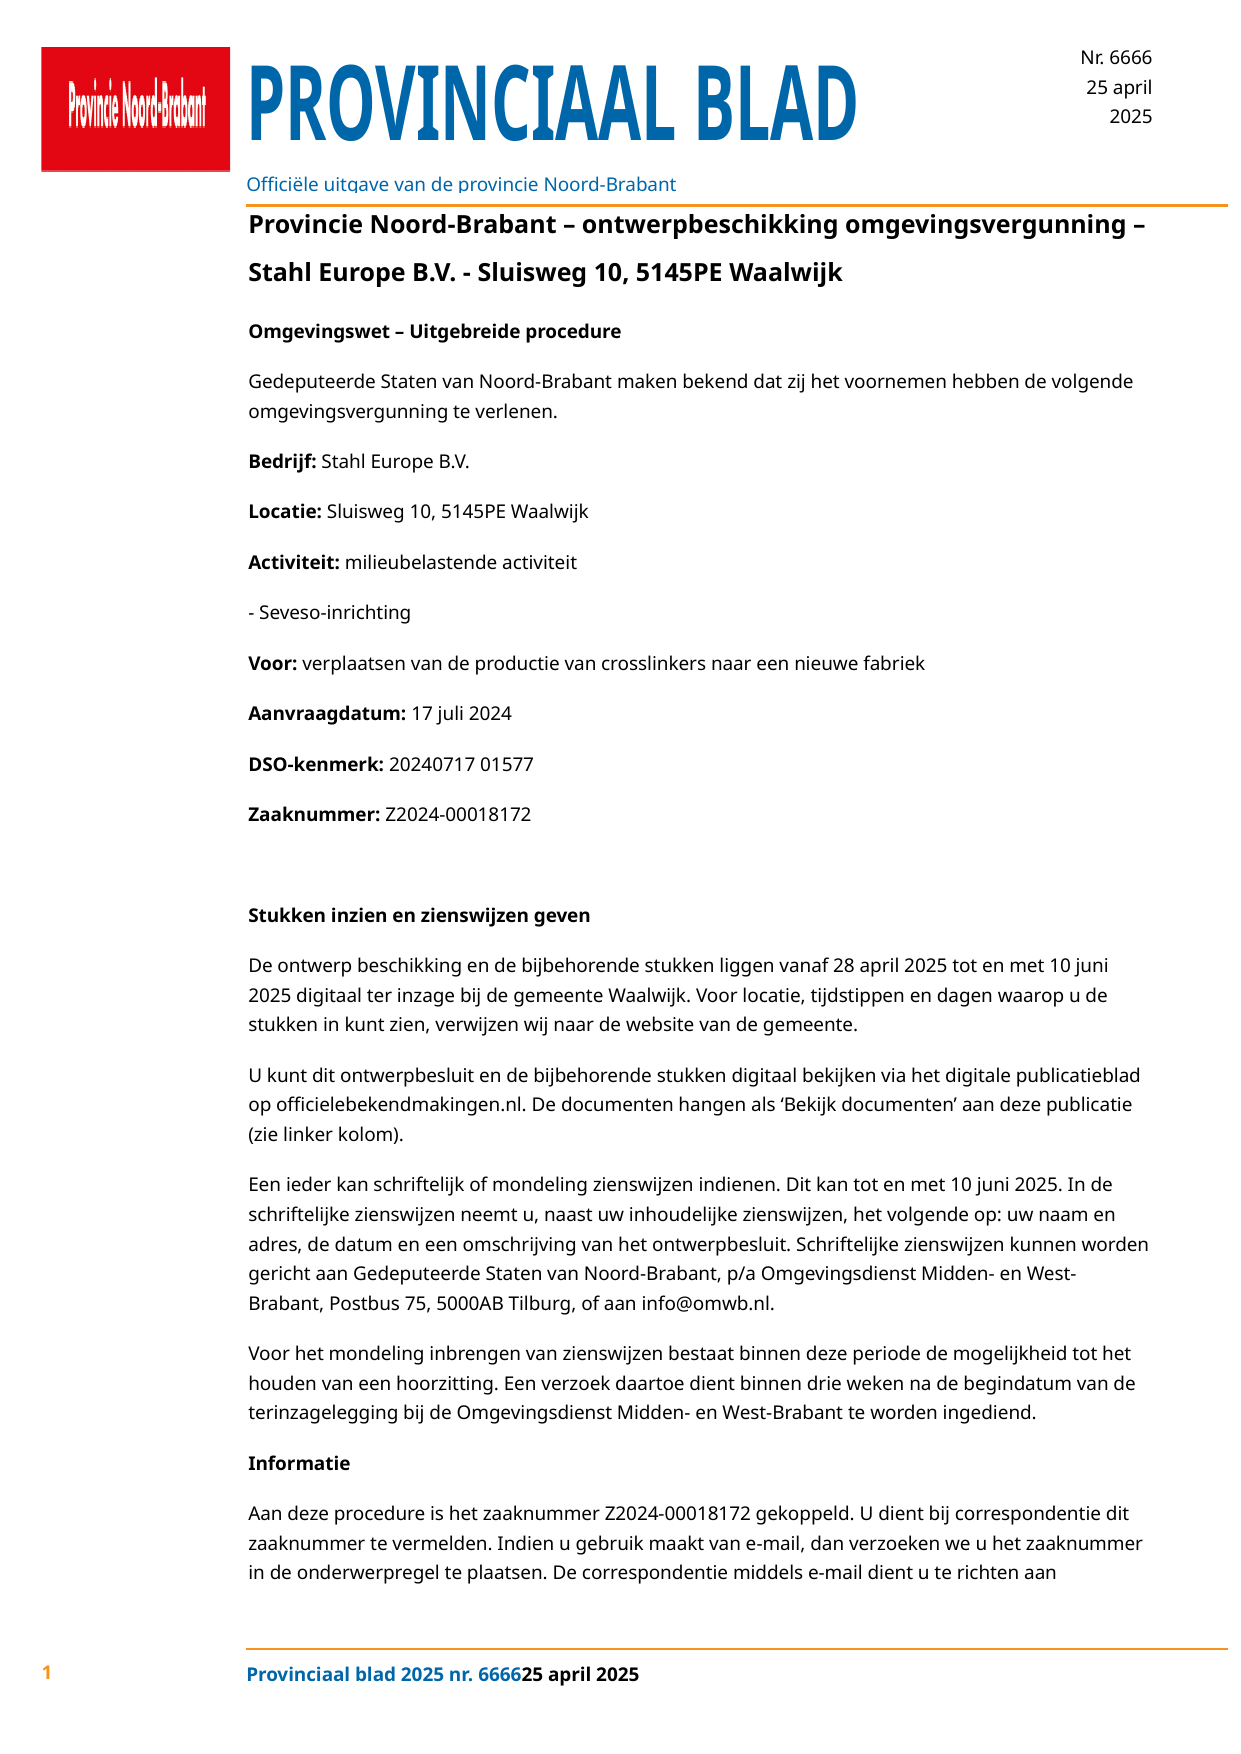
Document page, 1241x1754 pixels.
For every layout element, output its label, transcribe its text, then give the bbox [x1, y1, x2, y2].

text U kunt dit ontwerpbesluit en de bijbehorende stukken digitaal bekijken via het digitale publicatieblad op officielebekendmakingen.nl. De documenten hangen als ‘Bekijk documenten’ aan deze publicatie (zie linker kolom). [248, 1062, 1152, 1147]
picture [41, 47, 231, 172]
text DSO-kenmerk: 20240717 01577 [248, 751, 1152, 777]
text Voor: verplaatsen van de productie van crosslinkers naar een nieuwe fabriek [248, 650, 1152, 676]
text Locatie: Sluisweg 10, 5145PE Waalwijk [248, 499, 1152, 524]
text Informatie [248, 1450, 1152, 1476]
text - Seveso-inrichting [248, 599, 1152, 625]
text Voor het mondeling inbrengen van zienswijzen bestaat binnen deze periode de mogelijkheid tot het houden van een hoorzitting. Een verzoek daartoe dient binnen drie weken na de begindatum van de terinzagelegging bij de Omgevingsdienst Midden- en West-Brabant te worden ingediend. [248, 1340, 1152, 1425]
text Activiteit: milieubelastende activiteit [248, 549, 1152, 575]
text Provincie Noord-Brabant – ontwerpbeschikking omgevingsvergunning – Stahl Europe B.V. - Sluisweg 10, 5145PE Waalwijk [248, 207, 1152, 288]
text De ontwerp beschikking en de bijbehorende stukken liggen vanaf 28 april 2025 tot en met 10 juni 2025 digitaal ter inzage bij de gemeente Waalwijk. Voor locatie, tijdstippen en dagen waarop u de stukken in kunt zien, verwijzen wij naar de website van de gemeente. [248, 952, 1152, 1037]
text Aanvraagdatum: 17 juli 2024 [248, 700, 1152, 726]
text Omgevingswet – Uitgebreide procedure [248, 318, 1152, 344]
text Gedeputeerde Staten van Noord-Brabant maken bekend dat zij het voornemen hebben de volgende omgevingsvergunning te verlenen. [248, 368, 1152, 424]
text Aan deze procedure is het zaaknummer Z2024-00018172 gekoppeld. U dient bij correspondentie dit zaaknummer te vermelden. Indien u gebruik maakt van e-mail, dan verzoeken we u het zaaknummer in de onderwerpregel te plaatsen. De correspondentie middels e-mail dient u te richten aan [248, 1500, 1152, 1585]
text Zaaknummer: Z2024-00018172 [248, 801, 1152, 827]
text Bedrijf: Stahl Europe B.V. [248, 448, 1152, 474]
text Een ieder kan schriftelijk of mondeling zienswijzen indienen. Dit kan tot en met 10 juni 2025. In de schriftelijke zienswijzen neemt u, naast uw inhoudelijke zienswijzen, het volgende op: uw naam en adres, de datum en een omschrijving van het ontwerpbesluit. Schriftelijke zienswijzen kunnen worden gericht aan Gedeputeerde Staten van Noord-Brabant, p/a Omgevingsdienst Midden- en West-Brabant, Postbus 75, 5000AB Tilburg, of aan info@omwb.nl. [248, 1172, 1152, 1316]
text Stukken inzien en zienswijzen geven [248, 902, 1152, 928]
